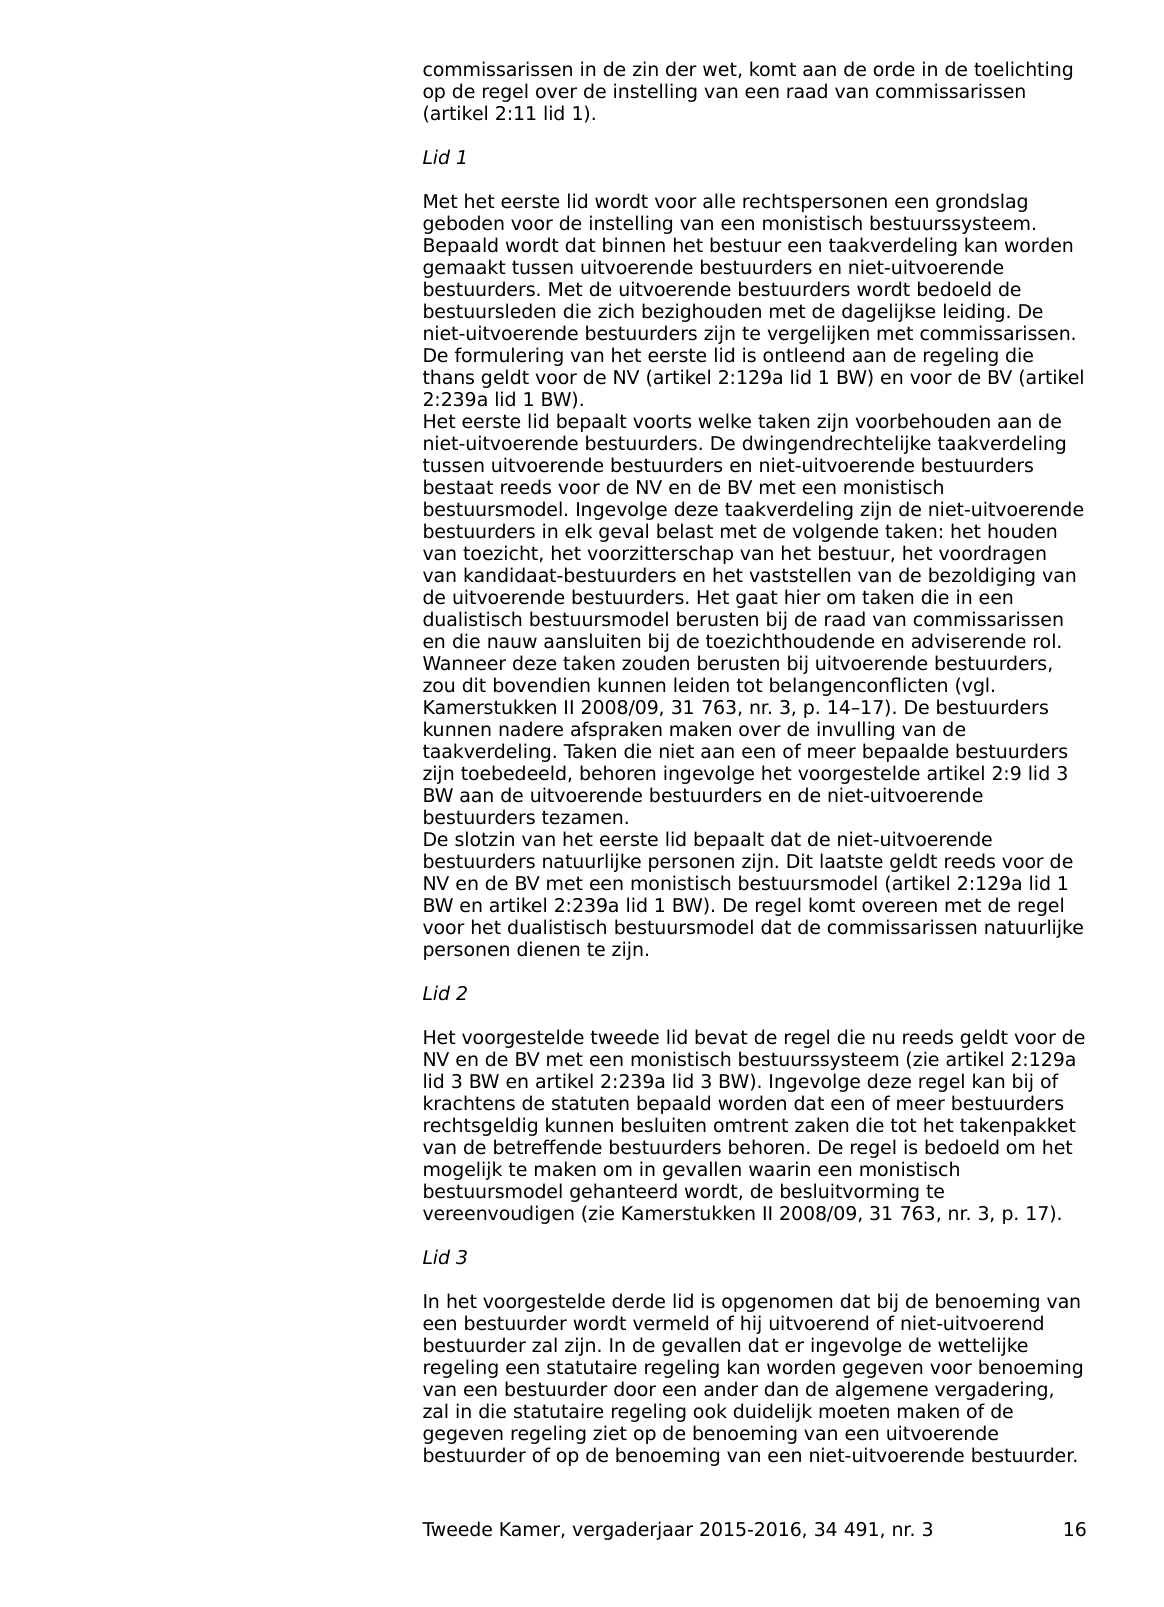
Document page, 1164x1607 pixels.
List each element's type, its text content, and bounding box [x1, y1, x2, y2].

text Het eerste lid bepaalt voorts welke taken zijn voorbehouden aan de niet-uitvoerende bestuurders. De dwingendrechtelijke taakverdeling tussen uitvoerende bestuurders en niet-uitvoerende bestuurders bestaat reeds voor de NV en de BV met een monistisch bestuursmodel. Ingevolge deze taakverdeling zijn de niet-uitvoerende bestuurders in elk geval belast met de volgende taken: het houden van toezicht, het voorzitterschap van het bestuur, het voordragen van kandidaat-bestuurders en het vaststellen van de bezoldiging van de uitvoerende bestuurders. Het gaat hier om taken die in een dualistisch bestuursmodel berusten bij de raad van commissarissen en die nauw aansluiten bij de toezichthoudende en adviserende rol. Wanneer deze taken zouden berusten bij uitvoerende bestuurders, zou dit bovendien kunnen leiden tot belangenconflicten (vgl. Kamerstukken II 2008/09, 31 763, nr. 3, p. 14–17). De bestuurders kunnen nadere afspraken maken over de invulling van de taakverdeling. Taken die niet aan een of meer bepaalde bestuurders zijn toebedeeld, behoren ingevolge het voorgestelde artikel 2:9 lid 3 BW aan de uitvoerende bestuurders en de niet-uitvoerende bestuurders tezamen. [422, 411, 1087, 829]
subtitle Lid 1 [422, 147, 1087, 169]
text commissarissen in de zin der wet, komt aan de orde in de toelichting op de regel over de instelling van een raad van commissarissen (artikel 2:11 lid 1). [422, 59, 1087, 125]
text In het voorgestelde derde lid is opgenomen dat bij de benoeming van een bestuurder wordt vermeld of hij uitvoerend of niet-uitvoerend bestuurder zal zijn. In de gevallen dat er ingevolge de wettelijke regeling een statutaire regeling kan worden gegeven voor benoeming van een bestuurder door een ander dan de algemene vergadering, zal in die statutaire regeling ook duidelijk moeten maken of de gegeven regeling ziet op de benoeming van een uitvoerende bestuurder of op de benoeming van een niet-uitvoerende bestuurder. [422, 1291, 1087, 1467]
text Het voorgestelde tweede lid bevat de regel die nu reeds geldt voor de NV en de BV met een monistisch bestuurssysteem (zie artikel 2:129a lid 3 BW en artikel 2:239a lid 3 BW). Ingevolge deze regel kan bij of krachtens de statuten bepaald worden dat een of meer bestuurders rechtsgeldig kunnen besluiten omtrent zaken die tot het takenpakket van de betreffende bestuurders behoren. De regel is bedoeld om het mogelijk te maken om in gevallen waarin een monistisch bestuursmodel gehanteerd wordt, de besluitvorming te vereenvoudigen (zie Kamerstukken II 2008/09, 31 763, nr. 3, p. 17). [422, 1027, 1087, 1225]
subtitle Lid 2 [422, 983, 1087, 1005]
text Met het eerste lid wordt voor alle rechtspersonen een grondslag geboden voor de instelling van een monistisch bestuurssysteem. Bepaald wordt dat binnen het bestuur een taakverdeling kan worden gemaakt tussen uitvoerende bestuurders en niet-uitvoerende bestuurders. Met de uitvoerende bestuurders wordt bedoeld de bestuursleden die zich bezighouden met de dagelijkse leiding. De niet-uitvoerende bestuurders zijn te vergelijken met commissarissen. De formulering van het eerste lid is ontleend aan de regeling die thans geldt voor de NV (artikel 2:129a lid 1 BW) en voor de BV (artikel 2:239a lid 1 BW). [422, 191, 1087, 411]
text De slotzin van het eerste lid bepaalt dat de niet-uitvoerende bestuurders natuurlijke personen zijn. Dit laatste geldt reeds voor de NV en de BV met een monistisch bestuursmodel (artikel 2:129a lid 1 BW en artikel 2:239a lid 1 BW). De regel komt overeen met de regel voor het dualistisch bestuursmodel dat de commissarissen natuurlijke personen dienen te zijn. [422, 829, 1087, 961]
subtitle Lid 3 [422, 1247, 1087, 1269]
